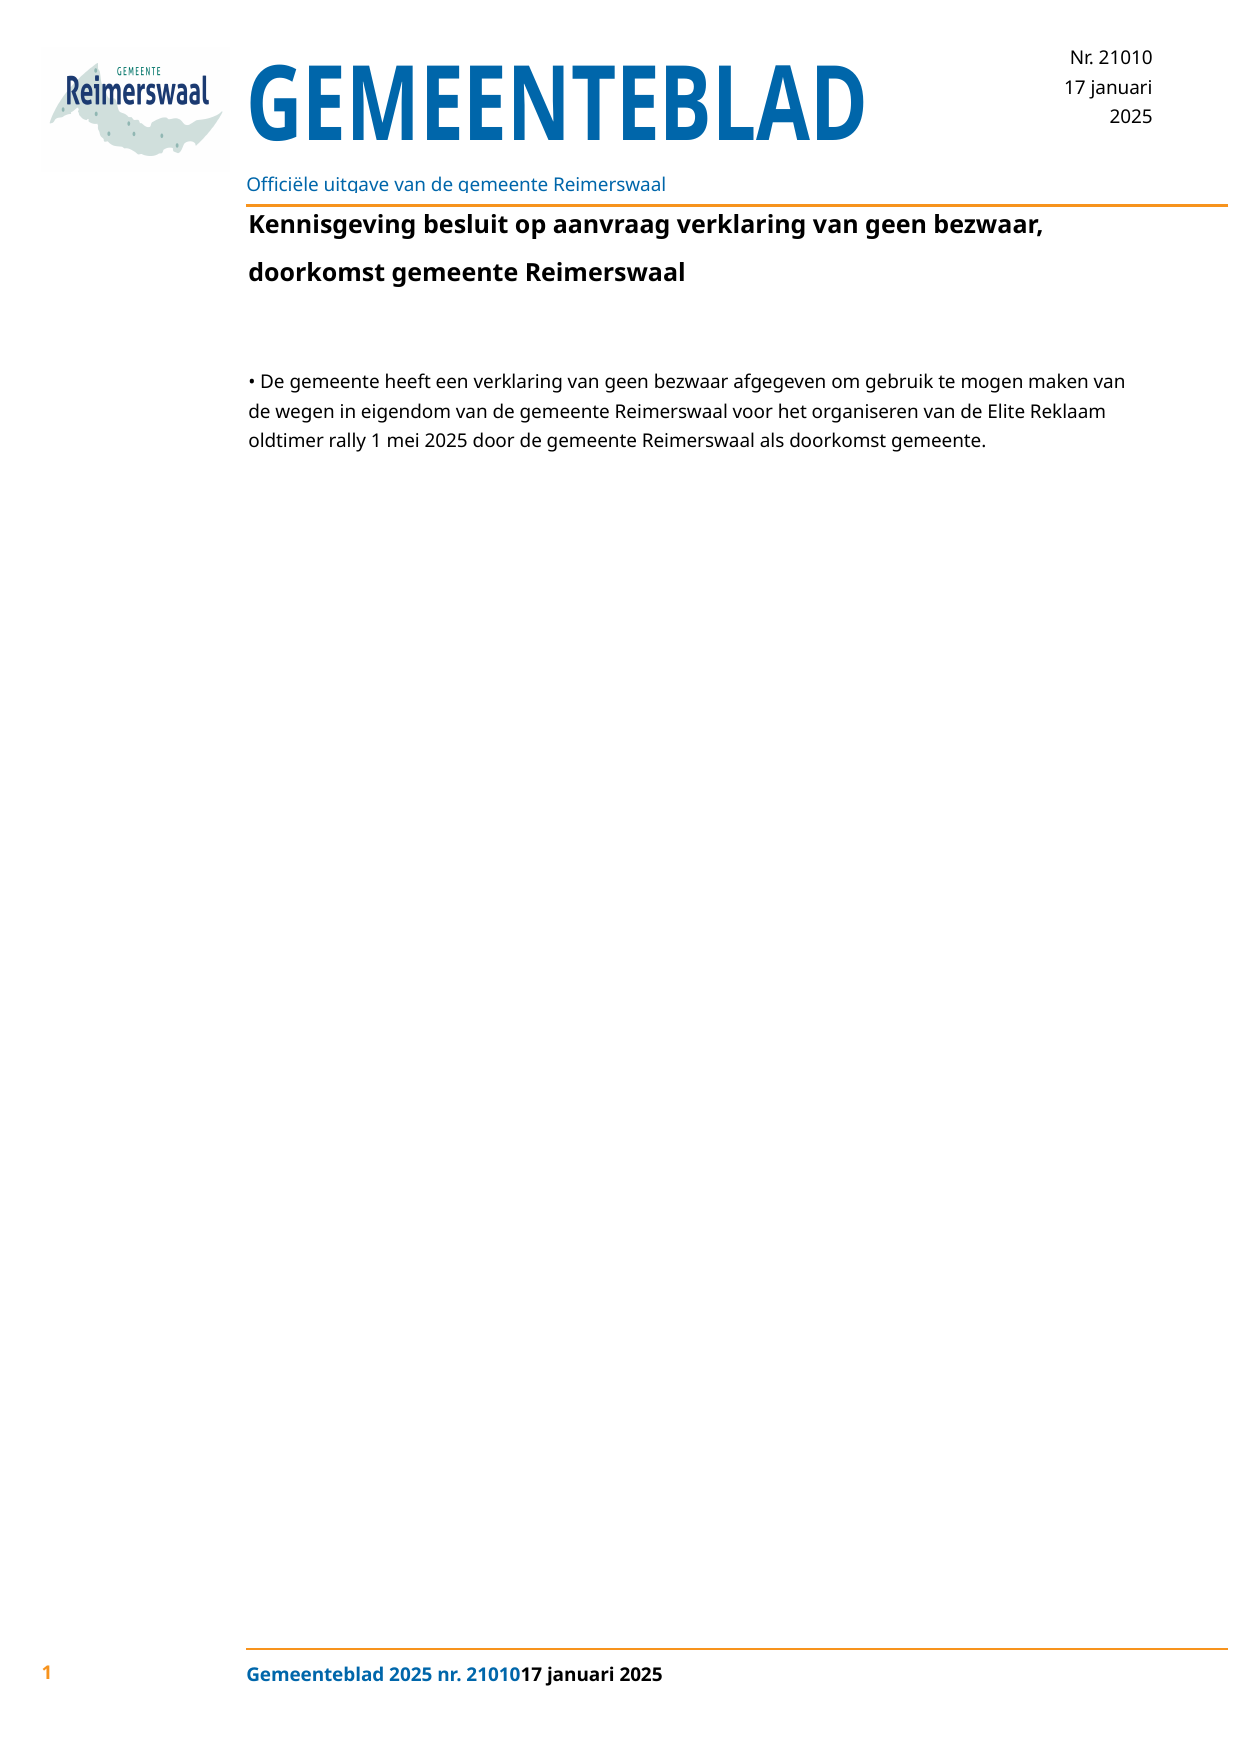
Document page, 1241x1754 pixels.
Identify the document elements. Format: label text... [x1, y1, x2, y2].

picture [41, 47, 231, 172]
text Kennisgeving besluit op aanvraag verklaring van geen bezwaar, doorkomst gemeente Reimerswaal [248, 207, 1152, 288]
text • De gemeente heeft een verklaring van geen bezwaar afgegeven om gebruik te mogen maken van de wegen in eigendom van de gemeente Reimerswaal voor het organiseren van de Elite Reklaam oldtimer rally 1 mei 2025 door de gemeente Reimerswaal als doorkomst gemeente. [248, 368, 1152, 453]
